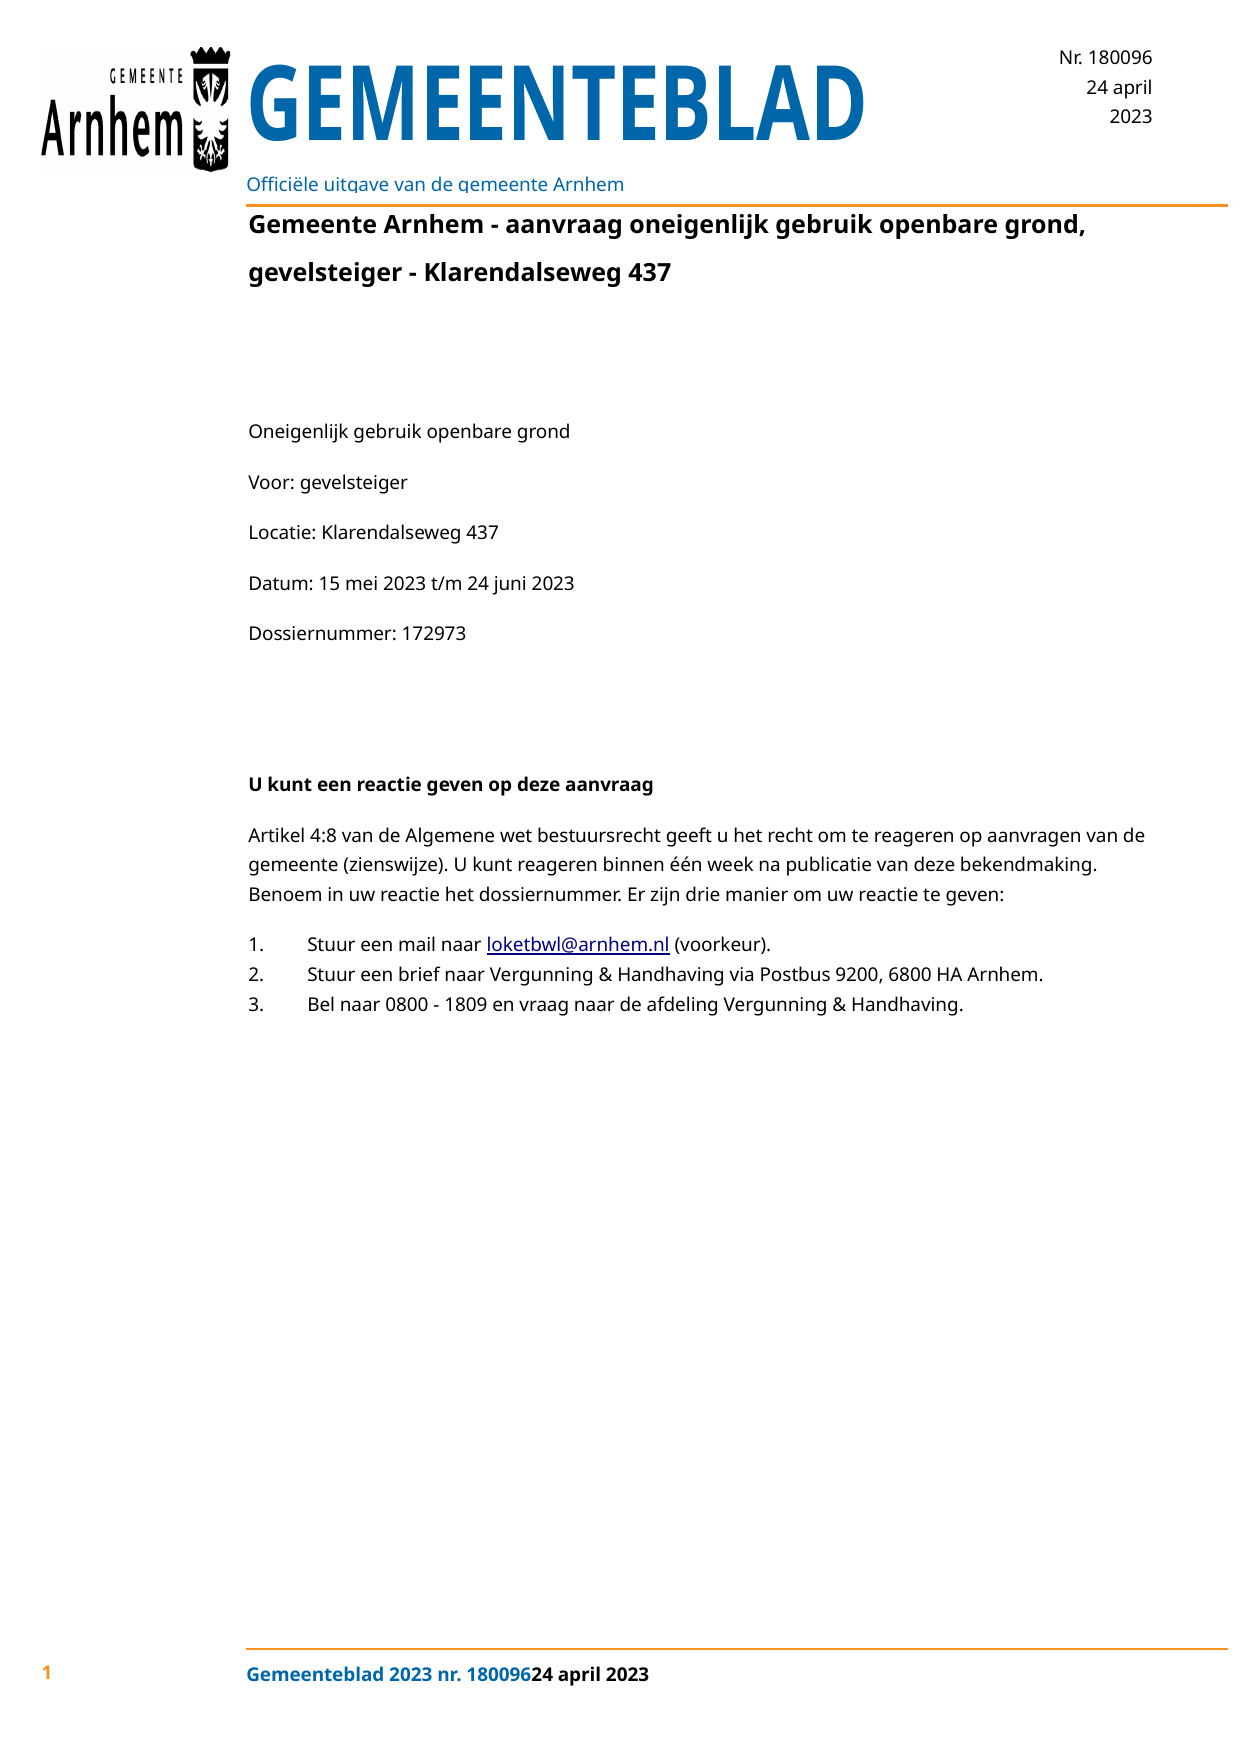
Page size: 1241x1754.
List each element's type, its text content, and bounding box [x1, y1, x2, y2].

picture [41, 47, 231, 172]
list Bel naar 0800 - 1809 en vraag naar de afdeling Vergunning & Handhaving. [248, 991, 1152, 1017]
list Stuur een brief naar Vergunning & Handhaving via Postbus 9200, 6800 HA Arnhem. [248, 961, 1152, 987]
text Voor: gevelsteiger [248, 469, 1152, 495]
text Dossiernummer: 172973 [248, 620, 1152, 646]
text Locatie: Klarendalseweg 437 [248, 519, 1152, 545]
list Stuur een mail naar loketbwl@arnhem.nl (voorkeur). [248, 932, 1152, 957]
text U kunt een reactie geven op deze aanvraag [248, 772, 1152, 797]
text Gemeente Arnhem - aanvraag oneigenlijk gebruik openbare grond, gevelsteiger - Klarendalseweg 437 [248, 207, 1152, 288]
text Artikel 4:8 van de Algemene wet bestuursrecht geeft u het recht om te reageren op aanvragen van de gemeente (zienswijze). U kunt reageren binnen één week na publicatie van deze bekendmaking. Benoem in uw reactie het dossiernummer. Er zijn drie manier om uw reactie te geven: [248, 822, 1152, 907]
text Oneigenlijk gebruik openbare grond [248, 419, 1152, 444]
text Datum: 15 mei 2023 t/m 24 juni 2023 [248, 570, 1152, 596]
